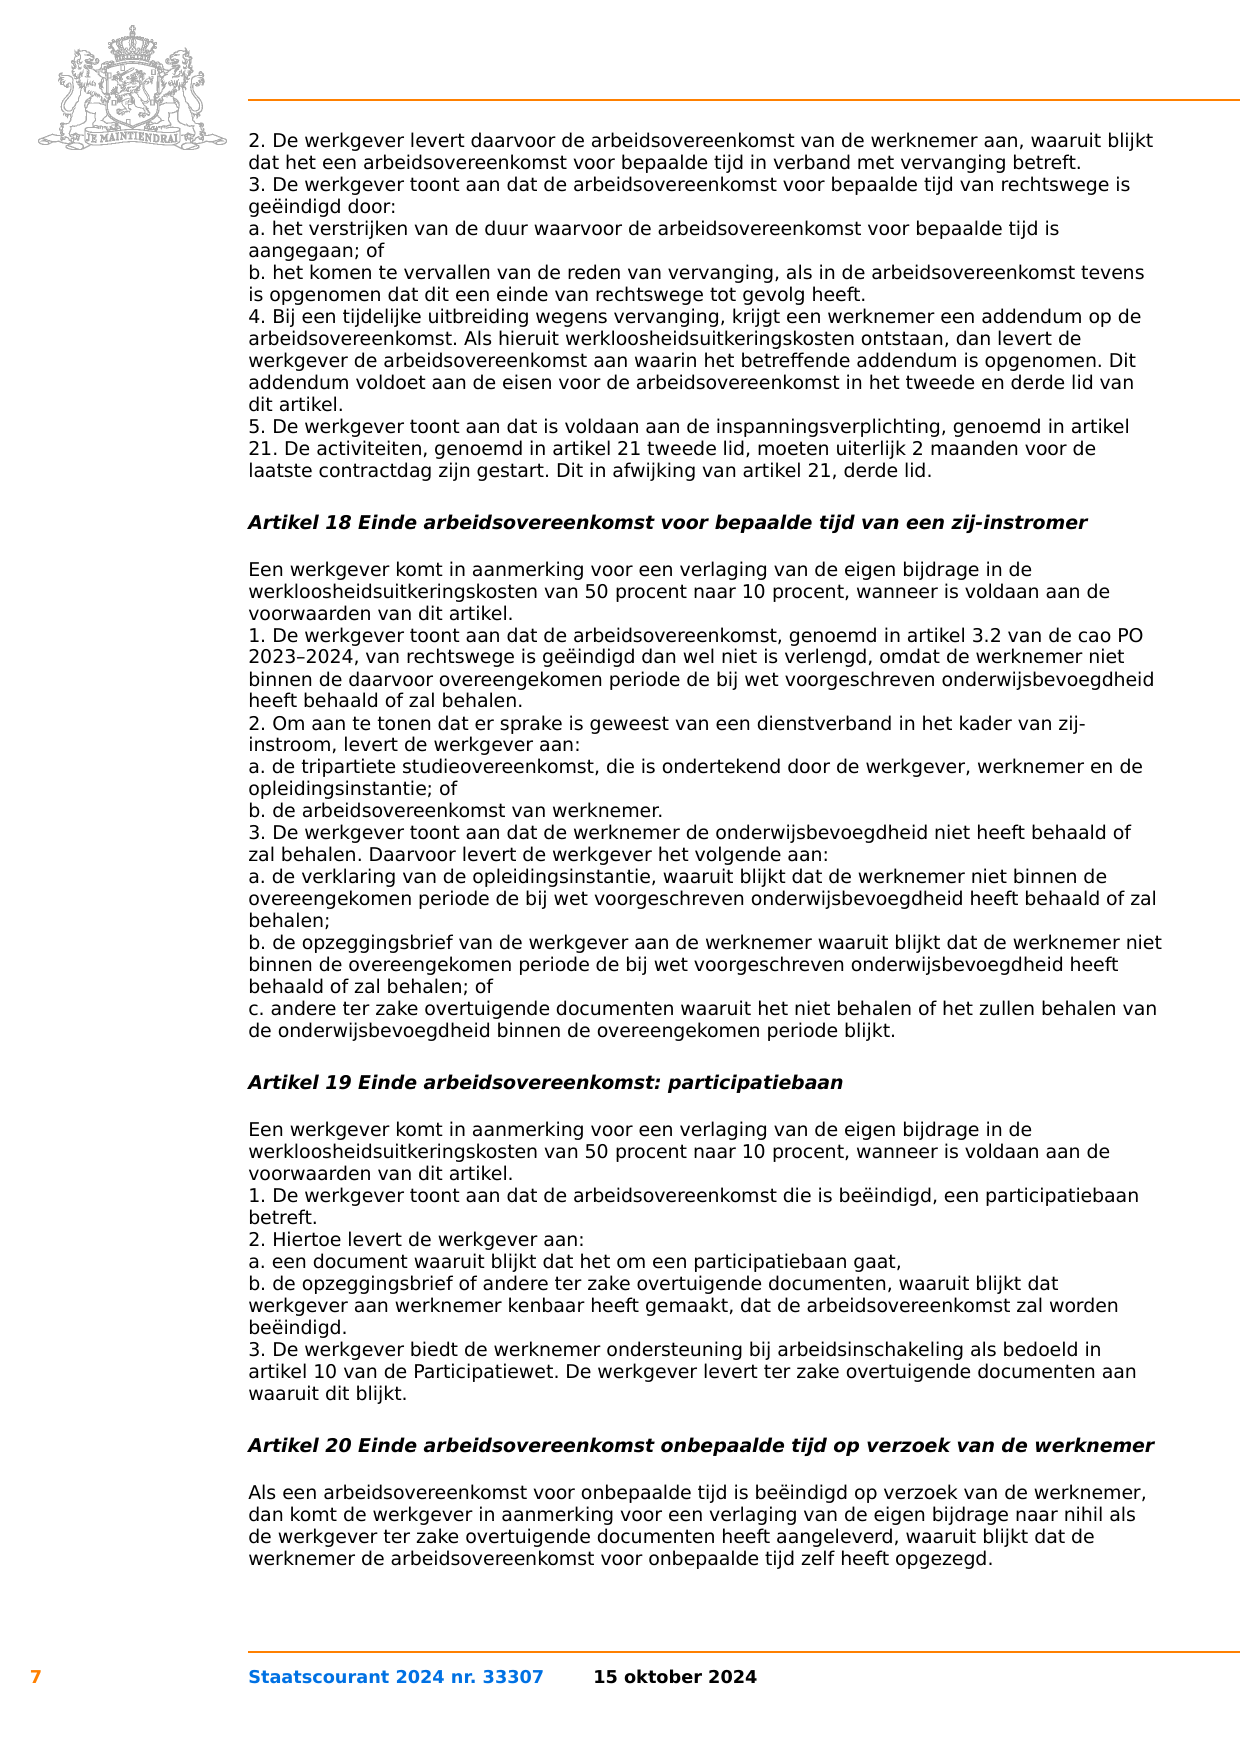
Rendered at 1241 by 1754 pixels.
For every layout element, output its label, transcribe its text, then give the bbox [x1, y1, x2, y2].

text 4. Bij een tijdelijke uitbreiding wegens vervanging, krijgt een werknemer een addendum op de arbeidsovereenkomst. Als hieruit werkloosheidsuitkeringskosten ontstaan, dan levert de werkgever de arbeidsovereenkomst aan waarin het betreffende addendum is opgenomen. Dit addendum voldoet aan de eisen voor de arbeidsovereenkomst in het tweede en derde lid van dit artikel. [248, 306, 1163, 416]
picture [38, 25, 227, 150]
text b. de opzeggingsbrief of andere ter zake overtuigende documenten, waaruit blijkt dat werkgever aan werknemer kenbaar heeft gemaakt, dat de arbeidsovereenkomst zal worden beëindigd. [248, 1273, 1163, 1339]
text 2. Hiertoe levert de werkgever aan: [248, 1229, 1163, 1251]
text 3. De werkgever toont aan dat de werknemer de onderwijsbevoegdheid niet heeft behaald of zal behalen. Daarvoor levert de werkgever het volgende aan: [248, 822, 1163, 866]
text 1. De werkgever toont aan dat de arbeidsovereenkomst die is beëindigd, een participatiebaan betreft. [248, 1185, 1163, 1229]
text 2. De werkgever levert daarvoor de arbeidsovereenkomst van de werknemer aan, waaruit blijkt dat het een arbeidsovereenkomst voor bepaalde tijd in verband met vervanging betreft. [248, 130, 1163, 174]
text c. andere ter zake overtuigende documenten waaruit het niet behalen of het zullen behalen van de onderwijsbevoegdheid binnen de overeengekomen periode blijkt. [248, 998, 1163, 1042]
text b. het komen te vervallen van de reden van vervanging, als in de arbeidsovereenkomst tevens is opgenomen dat dit een einde van rechtswege tot gevolg heeft. [248, 262, 1163, 306]
text a. de verklaring van de opleidingsinstantie, waaruit blijkt dat de werknemer niet binnen de overeengekomen periode de bij wet voorgeschreven onderwijsbevoegdheid heeft behaald of zal behalen; [248, 866, 1163, 932]
text a. een document waaruit blijkt dat het om een participatiebaan gaat, [248, 1251, 1163, 1273]
text a. het verstrijken van de duur waarvoor de arbeidsovereenkomst voor bepaalde tijd is aangegaan; of [248, 218, 1163, 262]
text Een werkgever komt in aanmerking voor een verlaging van de eigen bijdrage in de werkloosheidsuitkeringskosten van 50 procent naar 10 procent, wanneer is voldaan aan de voorwaarden van dit artikel. [248, 558, 1163, 624]
subtitle Artikel 20 Einde arbeidsovereenkomst onbepaalde tijd op verzoek van de werknemer [248, 1435, 1163, 1457]
text a. de tripartiete studieovereenkomst, die is ondertekend door de werkgever, werknemer en de opleidingsinstantie; of [248, 756, 1163, 800]
text b. de opzeggingsbrief van de werkgever aan de werknemer waaruit blijkt dat de werknemer niet binnen de overeengekomen periode de bij wet voorgeschreven onderwijsbevoegdheid heeft behaald of zal behalen; of [248, 932, 1163, 998]
text Als een arbeidsovereenkomst voor onbepaalde tijd is beëindigd op verzoek van de werknemer, dan komt de werkgever in aanmerking voor een verlaging van de eigen bijdrage naar nihil als de werkgever ter zake overtuigende documenten heeft aangeleverd, waaruit blijkt dat de werknemer de arbeidsovereenkomst voor onbepaalde tijd zelf heeft opgezegd. [248, 1482, 1163, 1570]
text 2. Om aan te tonen dat er sprake is geweest van een dienstverband in het kader van zij-instroom, levert de werkgever aan: [248, 712, 1163, 756]
subtitle Artikel 18 Einde arbeidsovereenkomst voor bepaalde tijd van een zij-instromer [248, 512, 1163, 533]
text 3. De werkgever toont aan dat de arbeidsovereenkomst voor bepaalde tijd van rechtswege is geëindigd door: [248, 174, 1163, 218]
text 5. De werkgever toont aan dat is voldaan aan de inspanningsverplichting, genoemd in artikel 21. De activiteiten, genoemd in artikel 21 tweede lid, moeten uiterlijk 2 maanden voor de laatste contractdag zijn gestart. Dit in afwijking van artikel 21, derde lid. [248, 416, 1163, 482]
text 3. De werkgever biedt de werknemer ondersteuning bij arbeidsinschakeling als bedoeld in artikel 10 van de Participatiewet. De werkgever levert ter zake overtuigende documenten aan waaruit dit blijkt. [248, 1339, 1163, 1405]
text b. de arbeidsovereenkomst van werknemer. [248, 800, 1163, 822]
subtitle Artikel 19 Einde arbeidsovereenkomst: participatiebaan [248, 1072, 1163, 1094]
text 1. De werkgever toont aan dat de arbeidsovereenkomst, genoemd in artikel 3.2 van de cao PO 2023–2024, van rechtswege is geëindigd dan wel niet is verlengd, omdat de werknemer niet binnen de daarvoor overeengekomen periode de bij wet voorgeschreven onderwijsbevoegdheid heeft behaald of zal behalen. [248, 624, 1163, 712]
text Een werkgever komt in aanmerking voor een verlaging van de eigen bijdrage in de werkloosheidsuitkeringskosten van 50 procent naar 10 procent, wanneer is voldaan aan de voorwaarden van dit artikel. [248, 1119, 1163, 1185]
